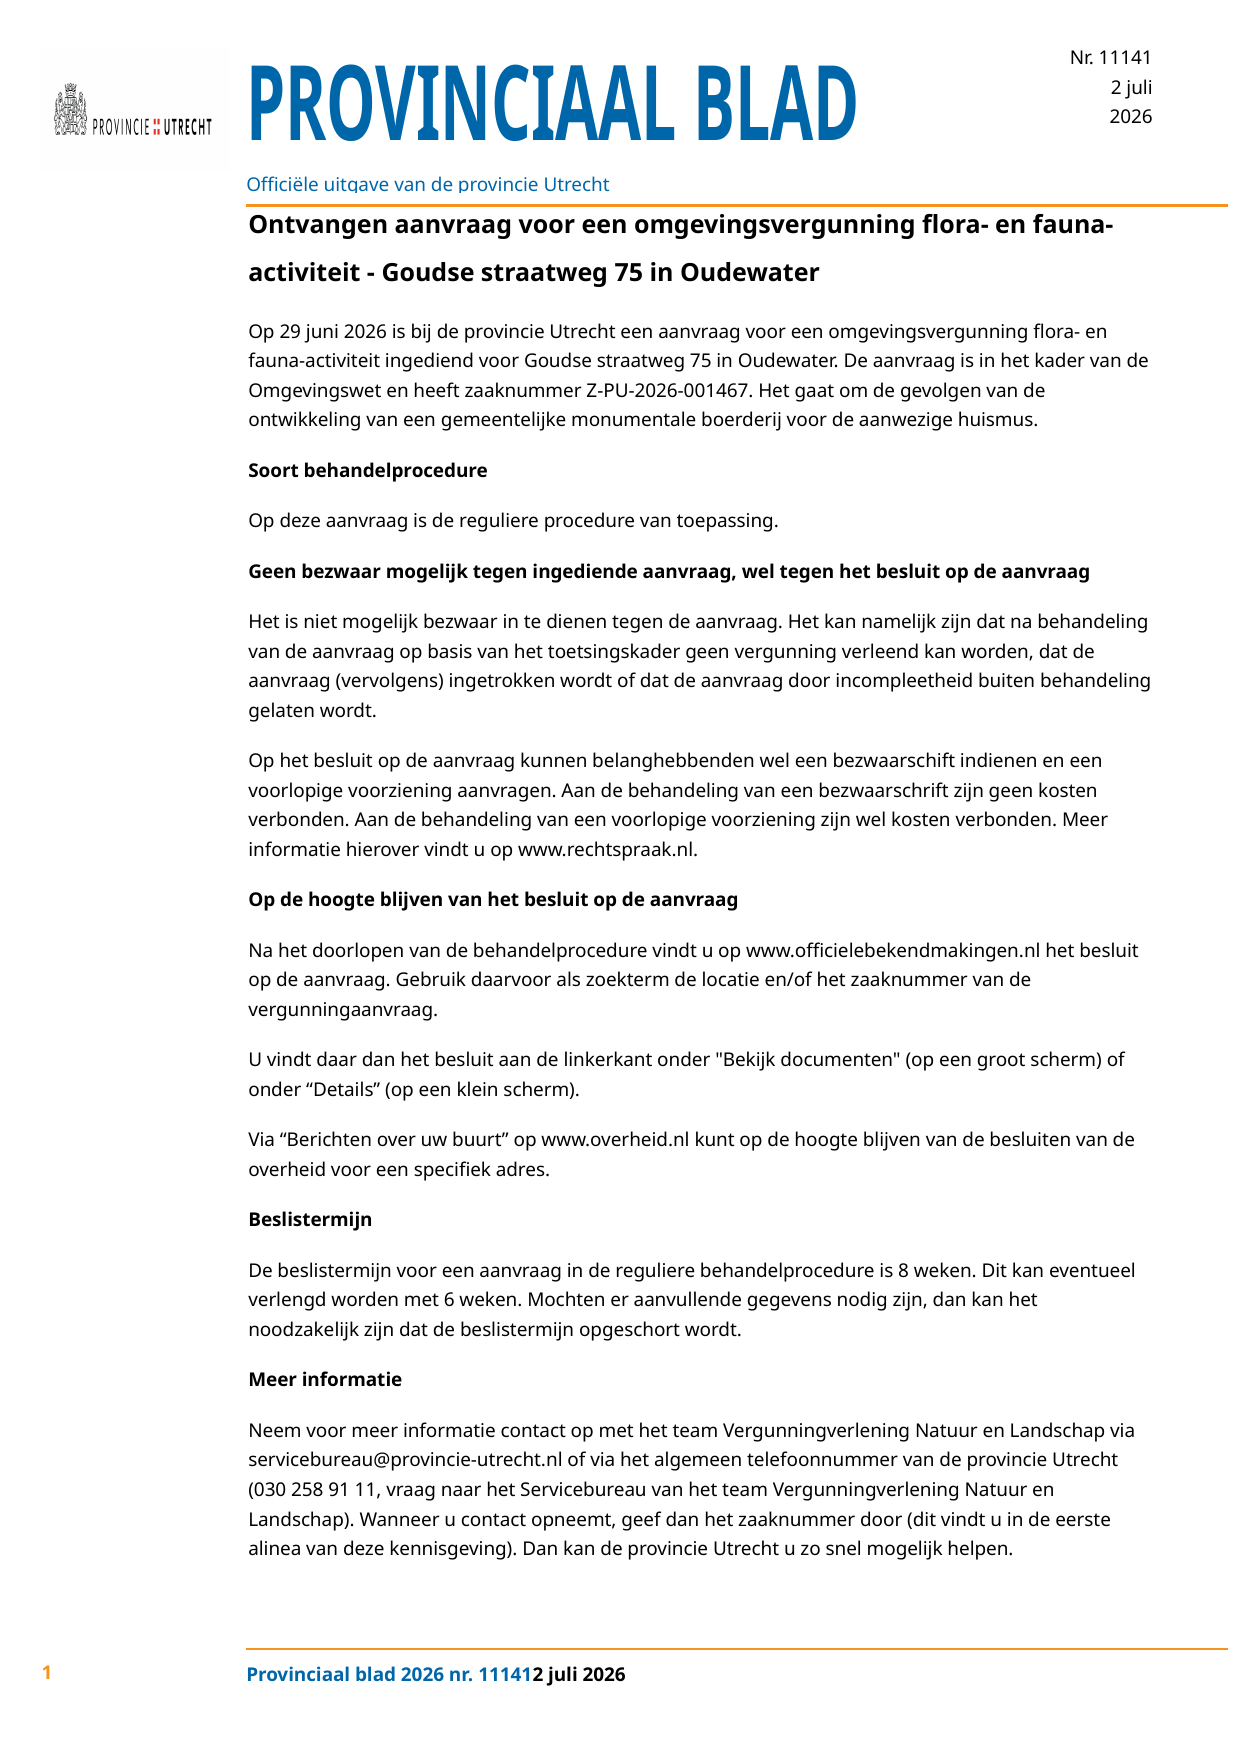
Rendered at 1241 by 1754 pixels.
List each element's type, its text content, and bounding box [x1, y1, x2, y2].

text De beslistermijn voor een aanvraag in de reguliere behandelprocedure is 8 weken. Dit kan eventueel verlengd worden met 6 weken. Mochten er aanvullende gegevens nodig zijn, dan kan het noodzakelijk zijn dat de beslistermijn opgeschort wordt. [248, 1257, 1152, 1342]
picture [41, 47, 231, 172]
text U vindt daar dan het besluit aan de linkerkant onder "Bekijk documenten" (op een groot scherm) of onder “Details” (op een klein scherm). [248, 1047, 1152, 1102]
text Beslistermijn [248, 1207, 1152, 1232]
text Na het doorlopen van de behandelprocedure vindt u op www.officielebekendmakingen.nl het besluit op de aanvraag. Gebruik daarvoor als zoekterm de locatie en/of het zaaknummer van de vergunningaanvraag. [248, 937, 1152, 1022]
text Neem voor meer informatie contact op met het team Vergunningverlening Natuur en Landschap via servicebureau@provincie-utrecht.nl of via het algemeen telefoonnummer van de provincie Utrecht (030 258 91 11, vraag naar het Servicebureau van het team Vergunningverlening Natuur en Landschap). Wanneer u contact opneemt, geef dan het zaaknummer door (dit vindt u in de eerste alinea van deze kennisgeving). Dan kan de provincie Utrecht u zo snel mogelijk helpen. [248, 1417, 1152, 1561]
text Op de hoogte blijven van het besluit op de aanvraag [248, 887, 1152, 912]
text Het is niet mogelijk bezwaar in te dienen tegen de aanvraag. Het kan namelijk zijn dat na behandeling van de aanvraag op basis van het toetsingskader geen vergunning verleend kan worden, dat de aanvraag (vervolgens) ingetrokken wordt of dat de aanvraag door incompleetheid buiten behandeling gelaten wordt. [248, 608, 1152, 723]
text Op 29 juni 2026 is bij de provincie Utrecht een aanvraag voor een omgevingsvergunning flora- en fauna-activiteit ingediend voor Goudse straatweg 75 in Oudewater. De aanvraag is in het kader van de Omgevingswet en heeft zaaknummer Z-PU-2026-001467. Het gaat om de gevolgen van de ontwikkeling van een gemeentelijke monumentale boerderij voor de aanwezige huismus. [248, 318, 1152, 432]
text Op deze aanvraag is de reguliere procedure van toepassing. [248, 507, 1152, 533]
text Via “Berichten over uw buurt” op www.overheid.nl kunt op de hoogte blijven van de besluiten van de overheid voor een specifiek adres. [248, 1127, 1152, 1182]
text Ontvangen aanvraag voor een omgevingsvergunning flora- en fauna-activiteit - Goudse straatweg 75 in Oudewater [248, 207, 1152, 288]
text Op het besluit op de aanvraag kunnen belanghebbenden wel een bezwaarschift indienen en een voorlopige voorziening aanvragen. Aan de behandeling van een bezwaarschrift zijn geen kosten verbonden. Aan de behandeling van een voorlopige voorziening zijn wel kosten verbonden. Meer informatie hierover vindt u op www.rechtspraak.nl. [248, 747, 1152, 862]
text Meer informatie [248, 1367, 1152, 1392]
text Geen bezwaar mogelijk tegen ingediende aanvraag, wel tegen het besluit op de aanvraag [248, 558, 1152, 584]
text Soort behandelprocedure [248, 457, 1152, 483]
